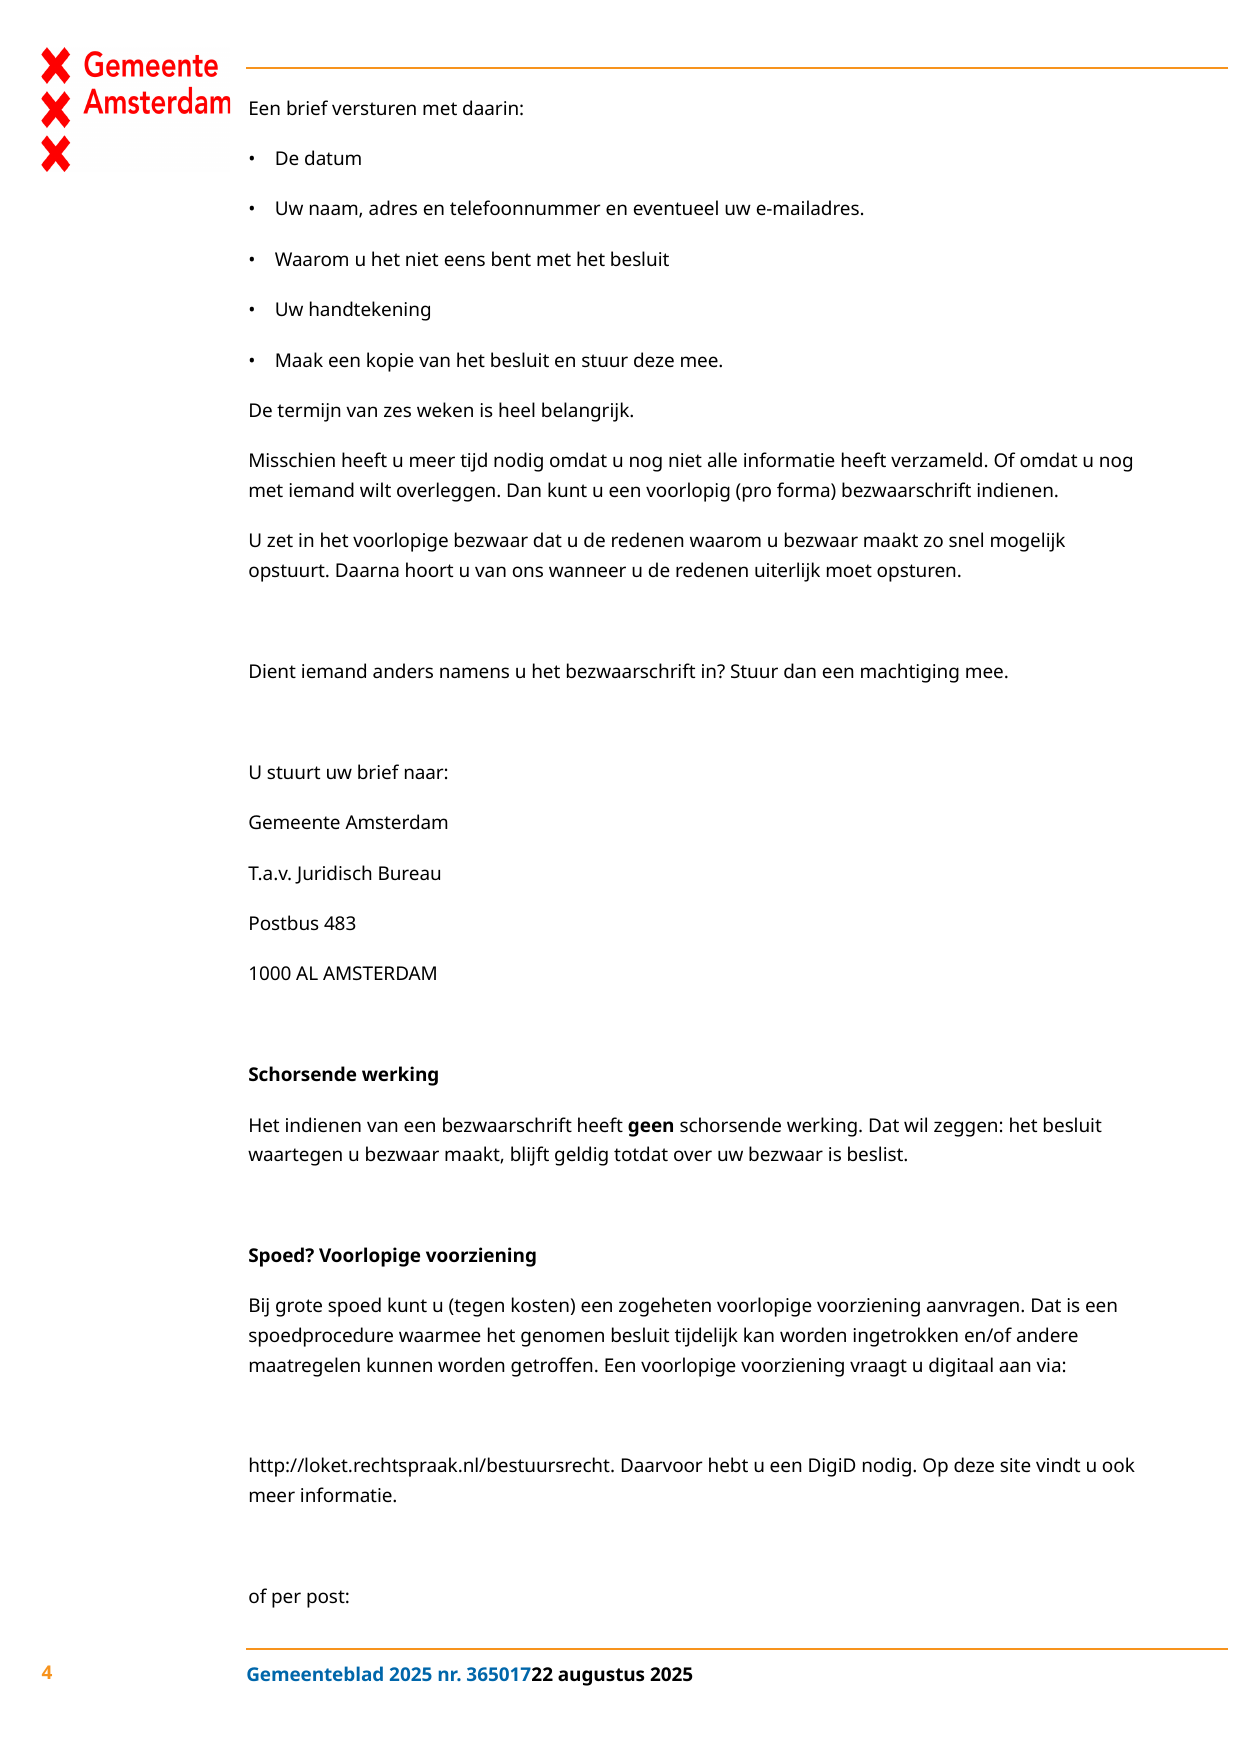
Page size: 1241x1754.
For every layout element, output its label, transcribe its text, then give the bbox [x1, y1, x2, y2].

text Gemeente Amsterdam [248, 809, 1152, 835]
text Bij grote spoed kunt u (tegen kosten) een zogeheten voorlopige voorziening aanvragen. Dat is een spoedprocedure waarmee het genomen besluit tijdelijk kan worden ingetrokken en/of andere maatregelen kunnen worden getroffen. Een voorlopige voorziening vraagt u digitaal aan via: [248, 1293, 1152, 1378]
text • Uw handtekening [248, 296, 1152, 322]
text of per post: [248, 1583, 1152, 1609]
text • Maak een kopie van het besluit en stuur deze mee. [248, 347, 1152, 373]
text Een brief versturen met daarin: [248, 95, 1152, 121]
text http://loket.rechtspraak.nl/bestuursrecht. Daarvoor hebt u een DigiD nodig. Op deze site vindt u ook meer informatie. [248, 1453, 1152, 1508]
text • Waarom u het niet eens bent met het besluit [248, 246, 1152, 272]
text Spoed? Voorlopige voorziening [248, 1242, 1152, 1268]
text 1000 AL AMSTERDAM [248, 961, 1152, 986]
text U stuurt uw brief naar: [248, 759, 1152, 785]
text • Uw naam, adres en telefoonnummer en eventueel uw e-mailadres. [248, 196, 1152, 221]
text De termijn van zes weken is heel belangrijk. [248, 397, 1152, 423]
text Het indienen van een bezwaarschrift heeft geen schorsende werking. Dat wil zeggen: het besluit waartegen u bezwaar maakt, blijft geldig totdat over uw bezwaar is beslist. [248, 1112, 1152, 1167]
text Schorsende werking [248, 1061, 1152, 1087]
text Postbus 483 [248, 910, 1152, 936]
text U zet in het voorlopige bezwaar dat u de redenen waarom u bezwaar maakt zo snel mogelijk opstuurt. Daarna hoort u van ons wanneer u de redenen uiterlijk moet opsturen. [248, 528, 1152, 583]
picture [41, 47, 231, 172]
text Misschien heeft u meer tijd nodig omdat u nog niet alle informatie heeft verzameld. Of omdat u nog met iemand wilt overleggen. Dan kunt u een voorlopig (pro forma) bezwaarschrift indienen. [248, 448, 1152, 503]
text T.a.v. Juridisch Bureau [248, 860, 1152, 886]
text Dient iemand anders namens u het bezwaarschrift in? Stuur dan een machtiging mee. [248, 658, 1152, 684]
text • De datum [248, 145, 1152, 171]
